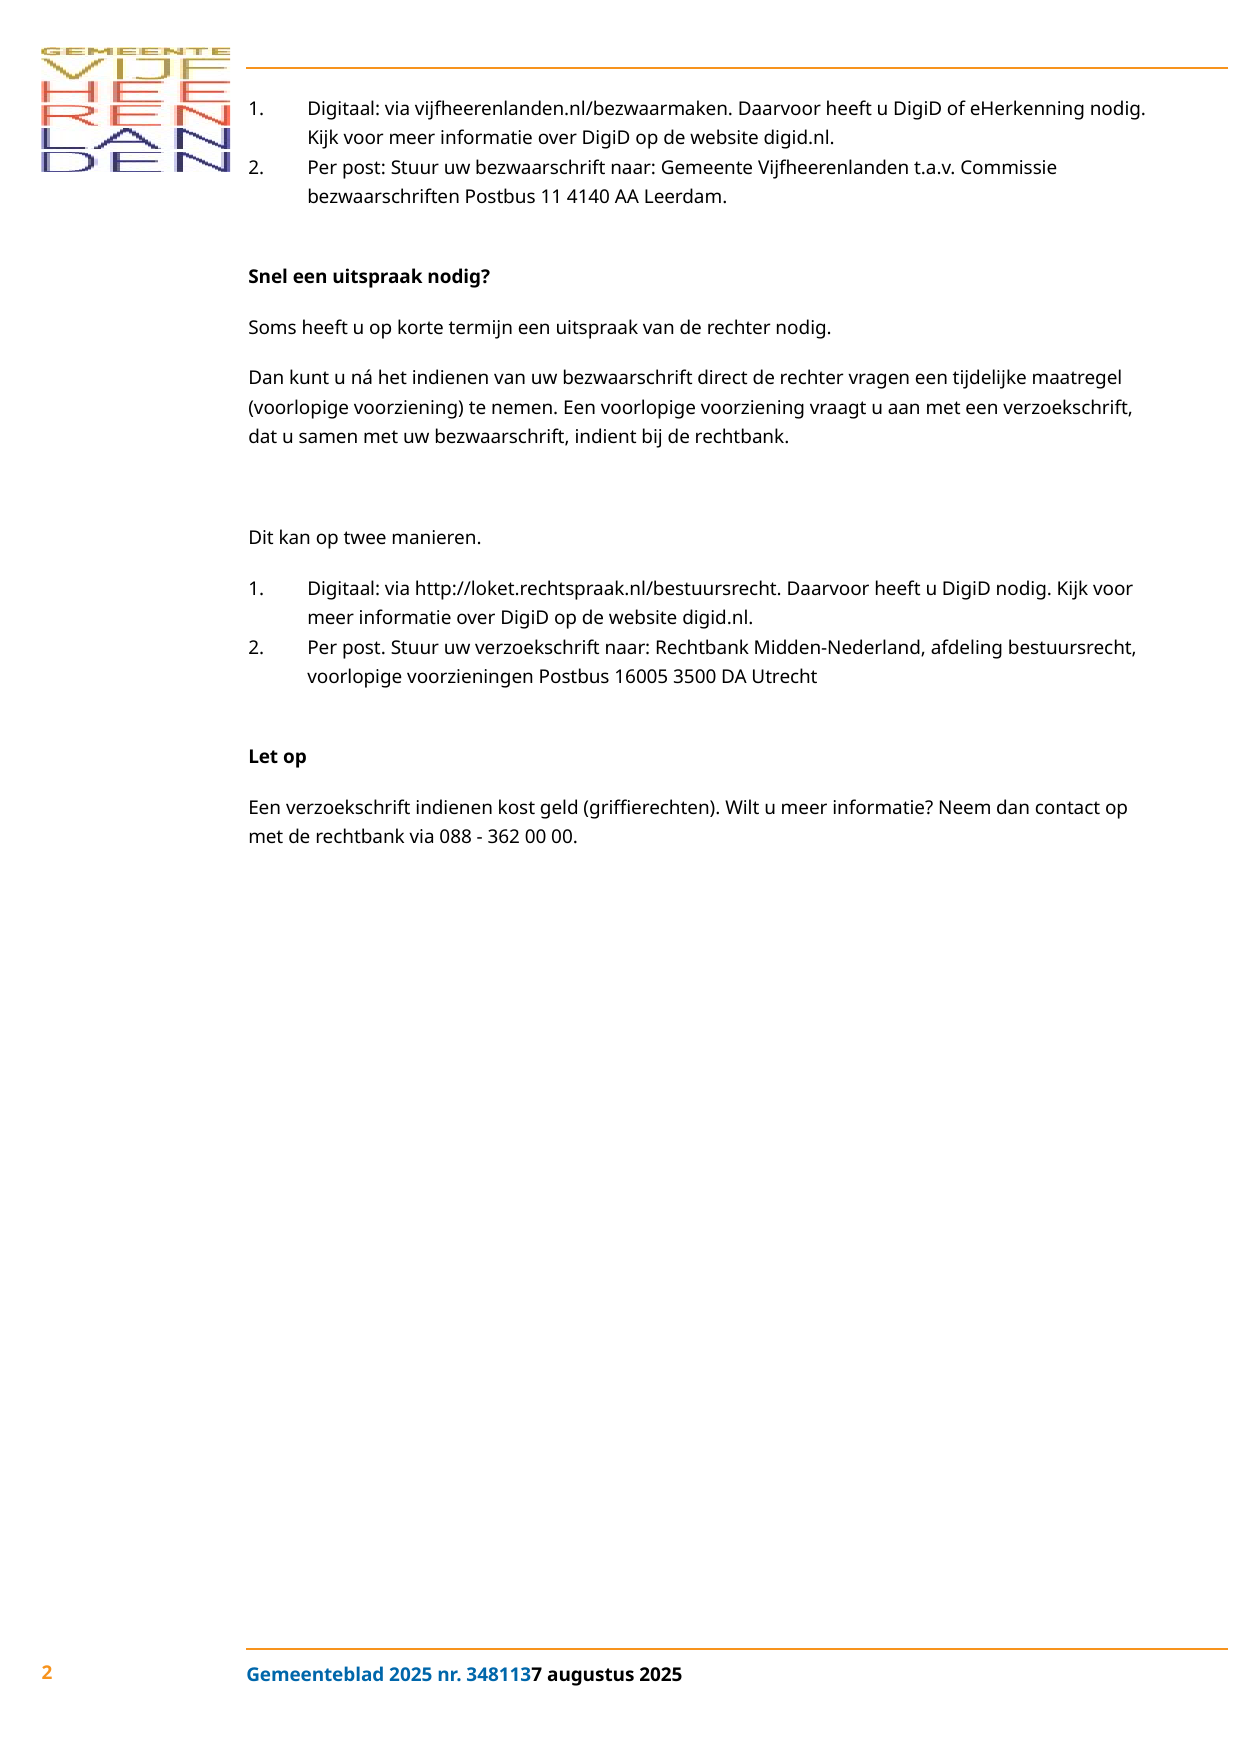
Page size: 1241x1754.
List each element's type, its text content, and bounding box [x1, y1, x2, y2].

text Snel een uitspraak nodig? [248, 263, 1152, 289]
text Dan kunt u ná het indienen van uw bezwaarschrift direct de rechter vragen een tijdelijke maatregel (voorlopige voorziening) te nemen. Een voorlopige voorziening vraagt u aan met een verzoekschrift, dat u samen met uw bezwaarschrift, indient bij de rechtbank. [248, 364, 1152, 449]
list Per post: Stuur uw bezwaarschrift naar: Gemeente Vijfheerenlanden t.a.v. Commissie bezwaarschriften Postbus 11 4140 AA Leerdam. [248, 154, 1152, 209]
list Digitaal: via http://loket.rechtspraak.nl/bestuursrecht. Daarvoor heeft u DigiD nodig. Kijk voor meer informatie over DigiD op de website digid.nl. [248, 575, 1152, 630]
list Digitaal: via vijfheerenlanden.nl/bezwaarmaken. Daarvoor heeft u DigiD of eHerkenning nodig. Kijk voor meer informatie over DigiD op de website digid.nl. [248, 95, 1152, 150]
text Let op [248, 743, 1152, 769]
text Dit kan op twee manieren. [248, 524, 1152, 550]
picture [41, 47, 231, 172]
text Een verzoekschrift indienen kost geld (griffierechten). Wilt u meer informatie? Neem dan contact op met de rechtbank via 088 - 362 00 00. [248, 794, 1152, 849]
list Per post. Stuur uw verzoekschrift naar: Rechtbank Midden-Nederland, afdeling bestuursrecht, voorlopige voorzieningen Postbus 16005 3500 DA Utrecht [248, 634, 1152, 689]
text Soms heeft u op korte termijn een uitspraak van de rechter nodig. [248, 314, 1152, 340]
